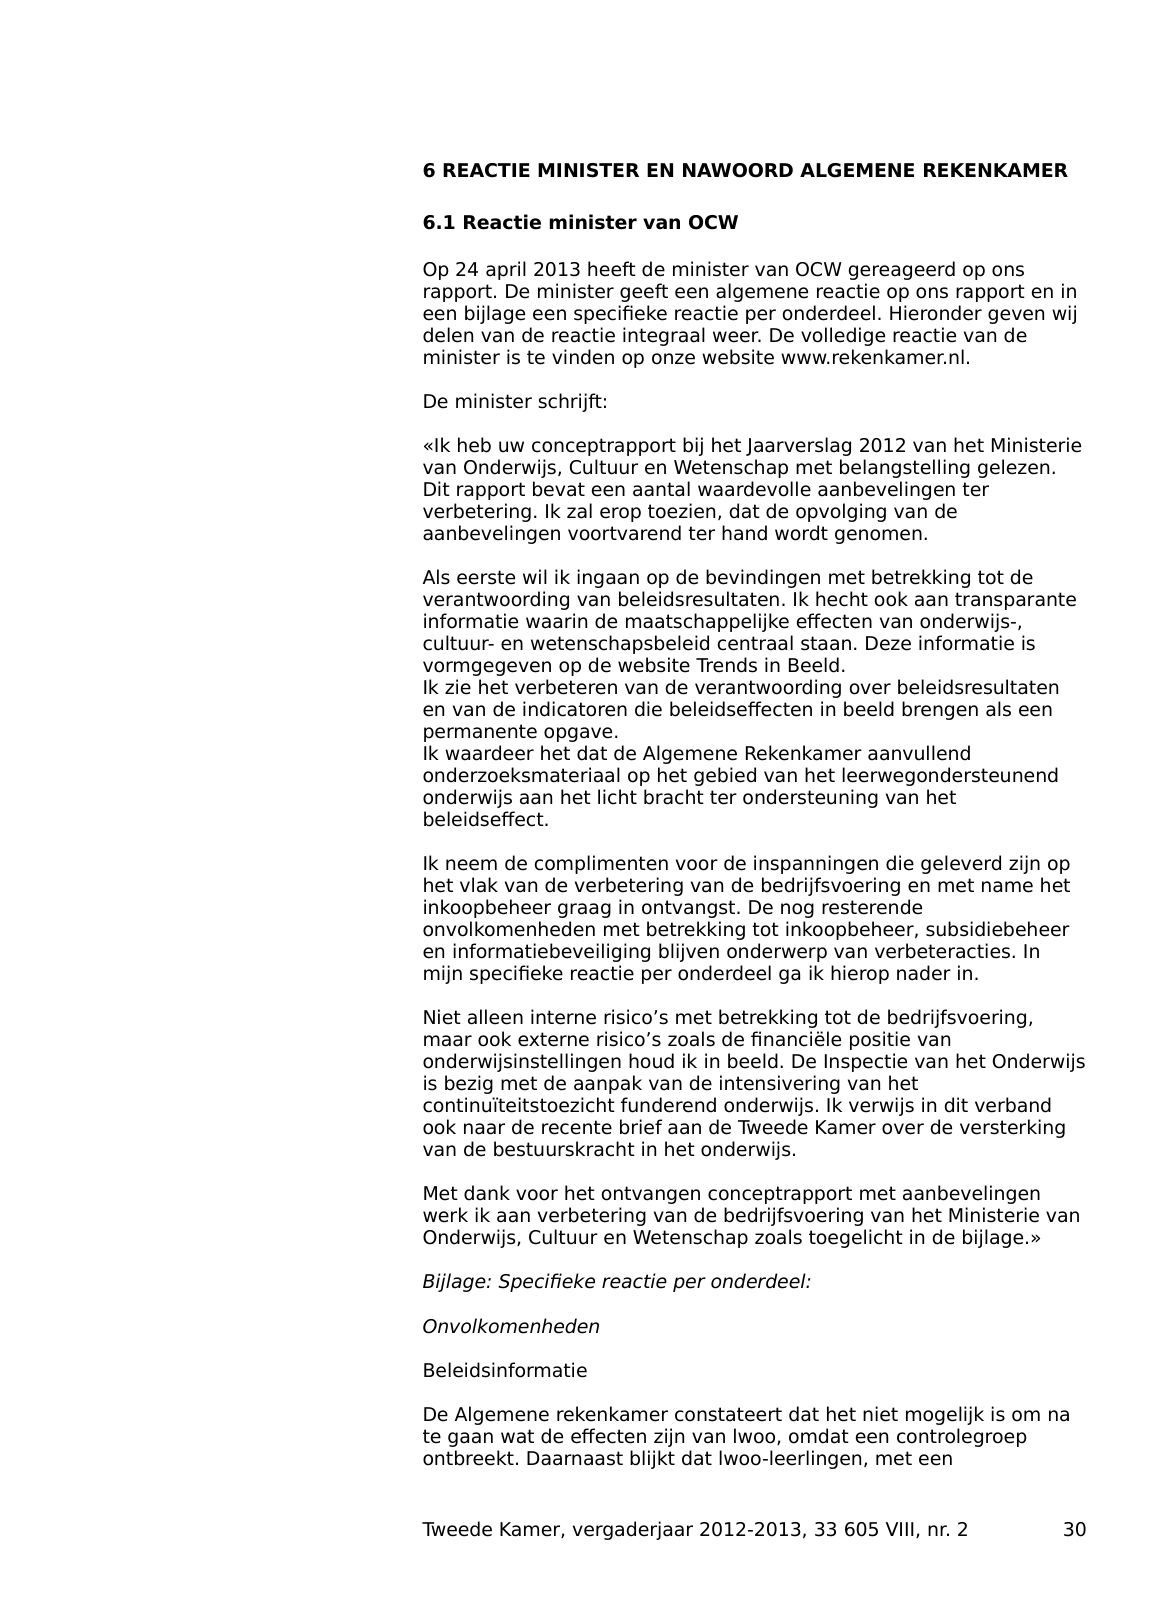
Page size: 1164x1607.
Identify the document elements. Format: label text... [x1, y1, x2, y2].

text Ik waardeer het dat de Algemene Rekenkamer aanvullend onderzoeksmateriaal op het gebied van het leerwegondersteunend onderwijs aan het licht bracht ter ondersteuning van het beleidseffect. [422, 743, 1087, 831]
text Op 24 april 2013 heeft de minister van OCW gereageerd op ons rapport. De minister geeft een algemene reactie op ons rapport en in een bijlage een specifieke reactie per onderdeel. Hieronder geven wij delen van de reactie integraal weer. De volledige reactie van de minister is te vinden op onze website www.rekenkamer.nl. [422, 259, 1087, 369]
subtitle 6 REACTIE MINISTER EN NAWOORD ALGEMENE REKENKAMER [422, 160, 1087, 182]
subtitle Bijlage: Specifieke reactie per onderdeel: [422, 1271, 1087, 1293]
text Met dank voor het ontvangen conceptrapport met aanbevelingen werk ik aan verbetering van de bedrijfsvoering van het Ministerie van Onderwijs, Cultuur en Wetenschap zoals toegelicht in de bijlage.» [422, 1183, 1087, 1249]
text Ik neem de complimenten voor de inspanningen die geleverd zijn op het vlak van de verbetering van de bedrijfsvoering en met name het inkoopbeheer graag in ontvangst. De nog resterende onvolkomenheden met betrekking tot inkoopbeheer, subsidiebeheer en informatiebeveiliging blijven onderwerp van verbeteracties. In mijn specifieke reactie per onderdeel ga ik hierop nader in. [422, 853, 1087, 985]
text Ik zie het verbeteren van de verantwoording over beleidsresultaten en van de indicatoren die beleidseffecten in beeld brengen als een permanente opgave. [422, 677, 1087, 743]
text Als eerste wil ik ingaan op de bevindingen met betrekking tot de verantwoording van beleidsresultaten. Ik hecht ook aan transparante informatie waarin de maatschappelijke effecten van onderwijs-, cultuur- en wetenschapsbeleid centraal staan. Deze informatie is vormgegeven op de website Trends in Beeld. [422, 567, 1087, 677]
text Onvolkomenheden [422, 1316, 1087, 1337]
text Niet alleen interne risico’s met betrekking tot de bedrijfsvoering, maar ook externe risico’s zoals de financiële positie van onderwijsinstellingen houd ik in beeld. De Inspectie van het Onderwijs is bezig met de aanpak van de intensivering van het continuïteitstoezicht funderend onderwijs. Ik verwijs in dit verband ook naar de recente brief aan de Tweede Kamer over de versterking van de bestuurskracht in het onderwijs. [422, 1007, 1087, 1161]
text De minister schrijft: [422, 391, 1087, 413]
subtitle 6.1 Reactie minister van OCW [422, 212, 1087, 234]
subtitle Beleidsinformatie [422, 1360, 1087, 1382]
text De Algemene rekenkamer constateert dat het niet mogelijk is om na te gaan wat de effecten zijn van lwoo, omdat een controlegroep ontbreekt. Daarnaast blijkt dat lwoo-leerlingen, met een [422, 1404, 1087, 1470]
text «Ik heb uw conceptrapport bij het Jaarverslag 2012 van het Ministerie van Onderwijs, Cultuur en Wetenschap met belangstelling gelezen. Dit rapport bevat een aantal waardevolle aanbevelingen ter verbetering. Ik zal erop toezien, dat de opvolging van de aanbevelingen voortvarend ter hand wordt genomen. [422, 435, 1087, 545]
